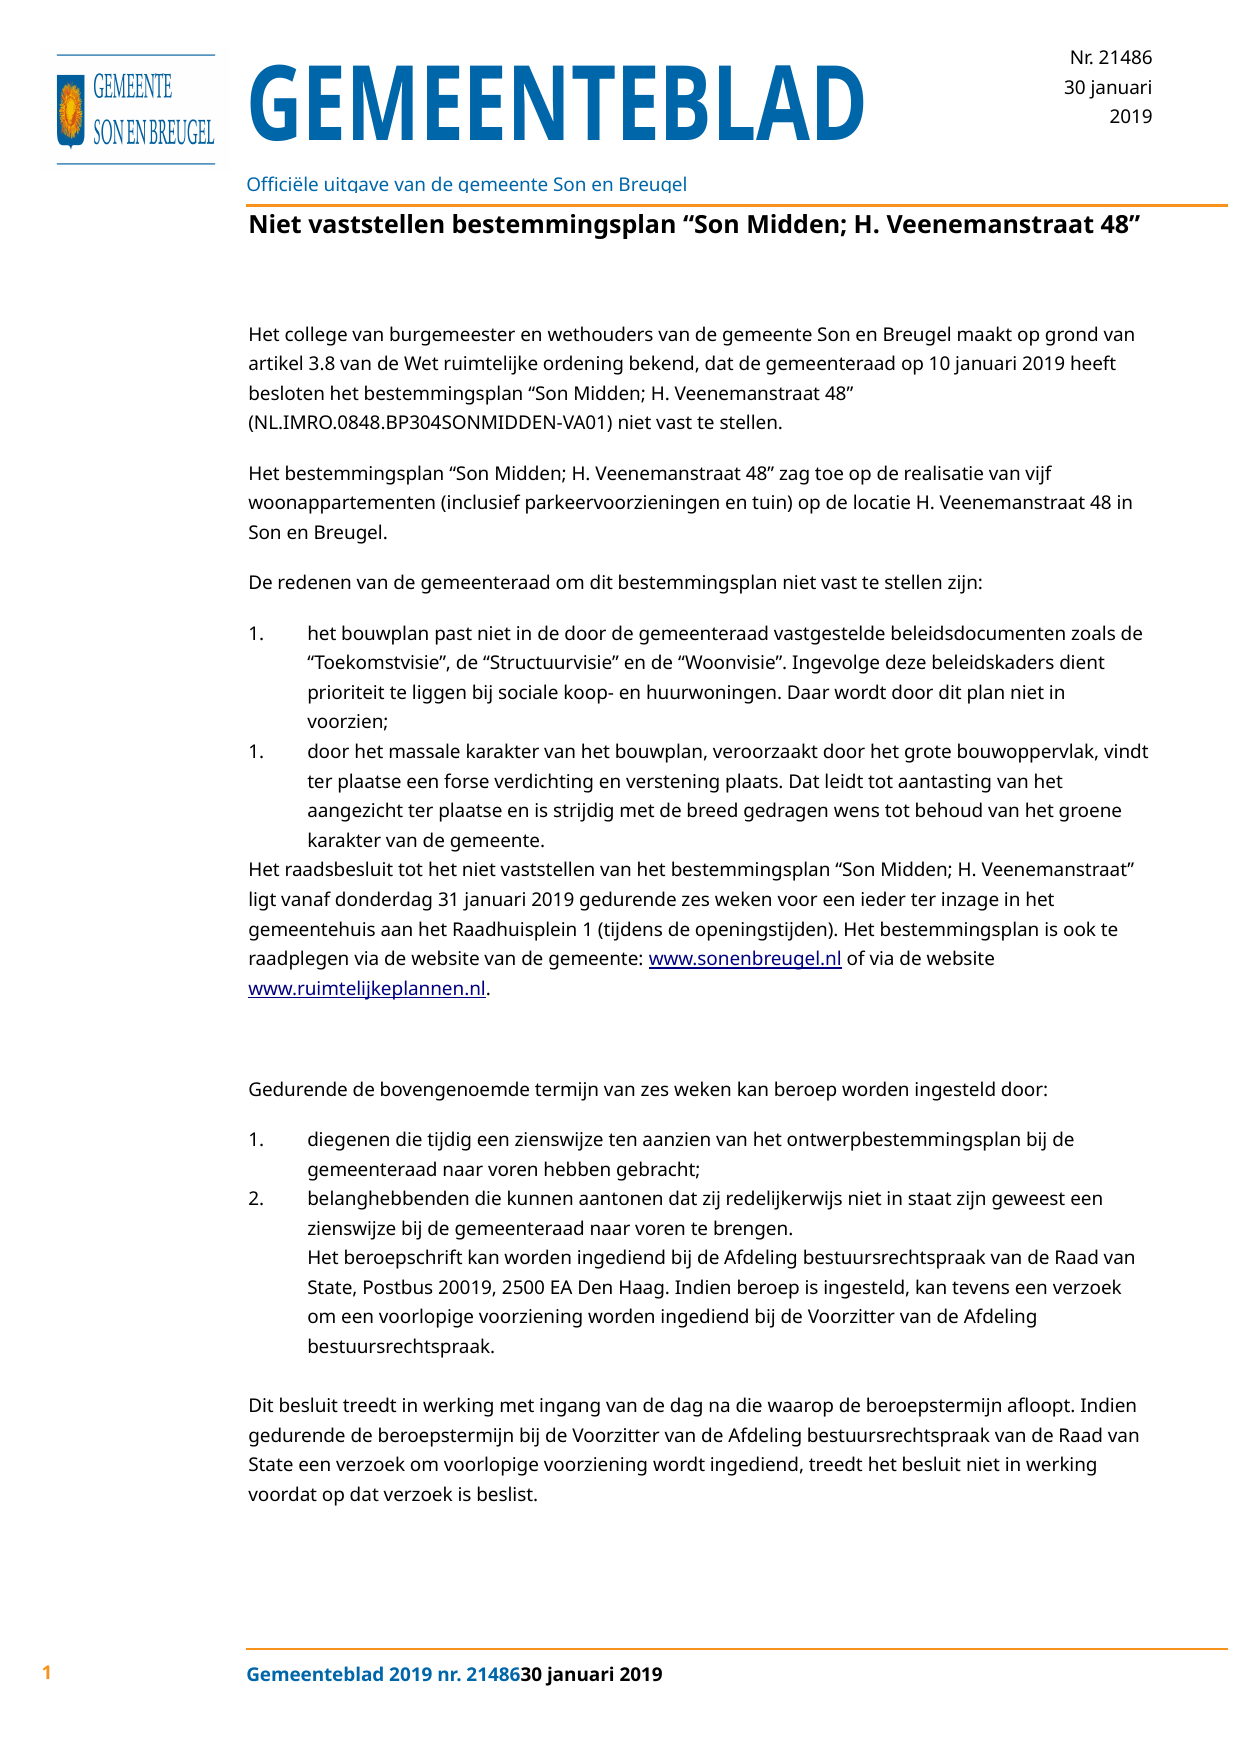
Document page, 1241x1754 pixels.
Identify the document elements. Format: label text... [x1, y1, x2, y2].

text Het bestemmingsplan “Son Midden; H. Veenemanstraat 48” zag toe op de realisatie van vijf woonappartementen (inclusief parkeervoorzieningen en tuin) op de locatie H. Veenemanstraat 48 in Son en Breugel. [248, 460, 1152, 545]
list het bouwplan past niet in de door de gemeenteraad vastgestelde beleidsdocumenten zoals de “Toekomstvisie”, de “Structuurvisie” en de “Woonvisie”. Ingevolge deze beleidskaders dient prioriteit te liggen bij sociale koop- en huurwoningen. Daar wordt door dit plan niet in voorzien; [248, 620, 1152, 734]
list door het massale karakter van het bouwplan, veroorzaakt door het grote bouwoppervlak, vindt ter plaatse een forse verdichting en verstening plaats. Dat leidt tot aantasting van het aangezicht ter plaatse en is strijdig met de breed gedragen wens tot behoud van het groene karakter van de gemeente. [248, 738, 1152, 853]
text Dit besluit treedt in werking met ingang van de dag na die waarop de beroepstermijn afloopt. Indien gedurende de beroepstermijn bij de Voorzitter van de Afdeling bestuursrechtspraak van de Raad van State een verzoek om voorlopige voorziening wordt ingediend, treedt het besluit niet in werking voordat op dat verzoek is beslist. [248, 1392, 1152, 1507]
text De redenen van de gemeenteraad om dit bestemmingsplan niet vast te stellen zijn: [248, 569, 1152, 595]
text Het raadsbesluit tot het niet vaststellen van het bestemmingsplan “Son Midden; H. Veenemanstraat” ligt vanaf donderdag 31 januari 2019 gedurende zes weken voor een ieder ter inzage in het gemeentehuis aan het Raadhuisplein 1 (tijdens de openingstijden). Het bestemmingsplan is ook te raadplegen via de website van de gemeente: www.sonenbreugel.nl of via de website www.ruimtelijkeplannen.nl. [248, 857, 1152, 1001]
text Het college van burgemeester en wethouders van de gemeente Son en Breugel maakt op grond van artikel 3.8 van de Wet ruimtelijke ordening bekend, dat de gemeenteraad op 10 januari 2019 heeft besloten het bestemmingsplan “Son Midden; H. Veenemanstraat 48” (NL.IMRO.0848.BP304SONMIDDEN-VA01) niet vast te stellen. [248, 321, 1152, 435]
text Niet vaststellen bestemmingsplan “Son Midden; H. Veenemanstraat 48” [248, 207, 1152, 241]
picture [41, 47, 231, 172]
text Gedurende de bovengenoemde termijn van zes weken kan beroep worden ingesteld door: [248, 1076, 1152, 1101]
list belanghebbenden die kunnen aantonen dat zij redelijkerwijs niet in staat zijn geweest een zienswijze bij de gemeenteraad naar voren te brengen. [248, 1185, 1152, 1241]
list Het beroepschrift kan worden ingediend bij de Afdeling bestuursrechtspraak van de Raad van State, Postbus 20019, 2500 EA Den Haag. Indien beroep is ingesteld, kan tevens een verzoek om een voorlopige voorziening worden ingediend bij de Voorzitter van de Afdeling bestuursrechtspraak. [248, 1244, 1152, 1359]
list diegenen die tijdig een zienswijze ten aanzien van het ontwerpbestemmingsplan bij de gemeenteraad naar voren hebben gebracht; [248, 1126, 1152, 1181]
